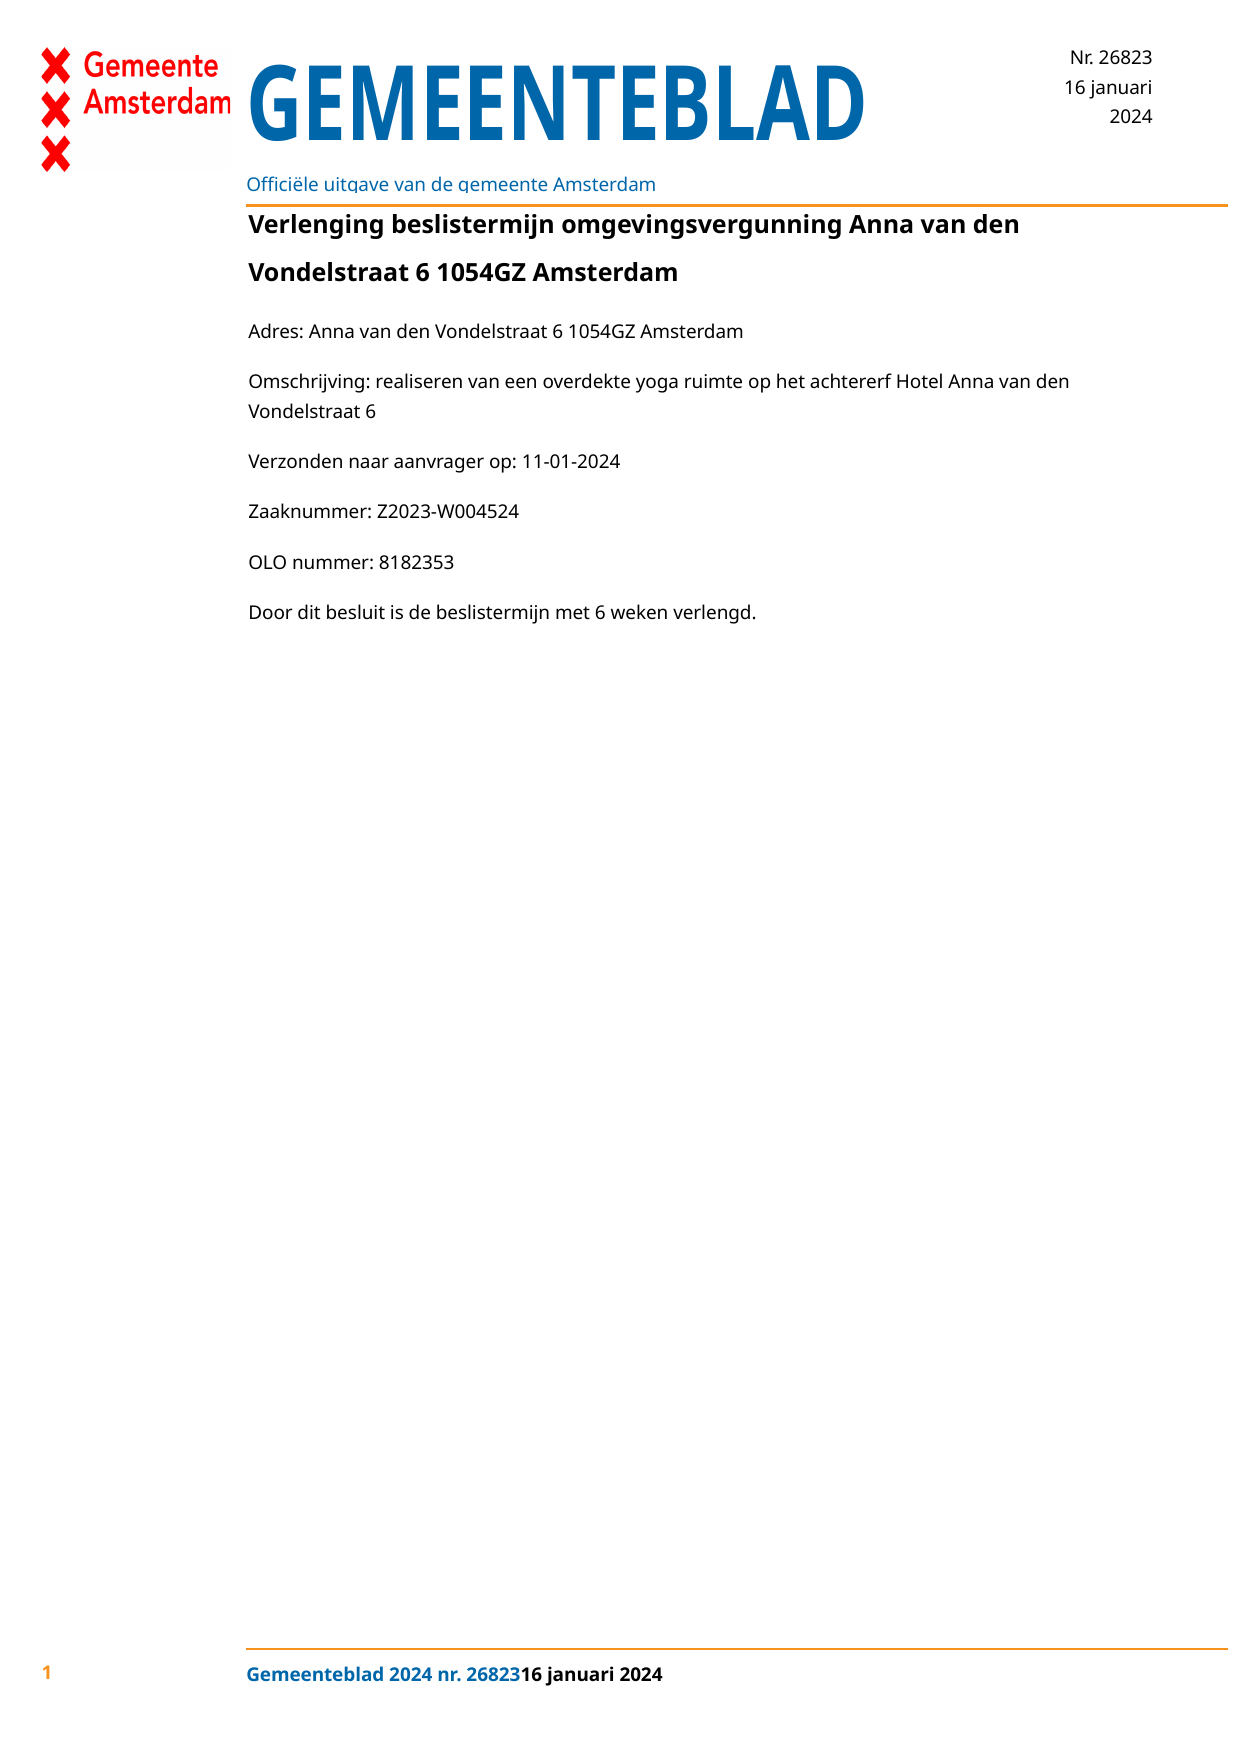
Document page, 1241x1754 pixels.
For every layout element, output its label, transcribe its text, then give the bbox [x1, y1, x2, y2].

text Zaaknummer: Z2023-W004524 [248, 499, 1152, 524]
text Verzonden naar aanvrager op: 11-01-2024 [248, 448, 1152, 474]
text OLO nummer: 8182353 [248, 549, 1152, 575]
picture [41, 47, 231, 172]
text Omschrijving: realiseren van een overdekte yoga ruimte op het achtererf Hotel Anna van den Vondelstraat 6 [248, 368, 1152, 424]
text Door dit besluit is de beslistermijn met 6 weken verlengd. [248, 599, 1152, 625]
text Adres: Anna van den Vondelstraat 6 1054GZ Amsterdam [248, 318, 1152, 344]
text Verlenging beslistermijn omgevingsvergunning Anna van den Vondelstraat 6 1054GZ Amsterdam [248, 207, 1152, 288]
